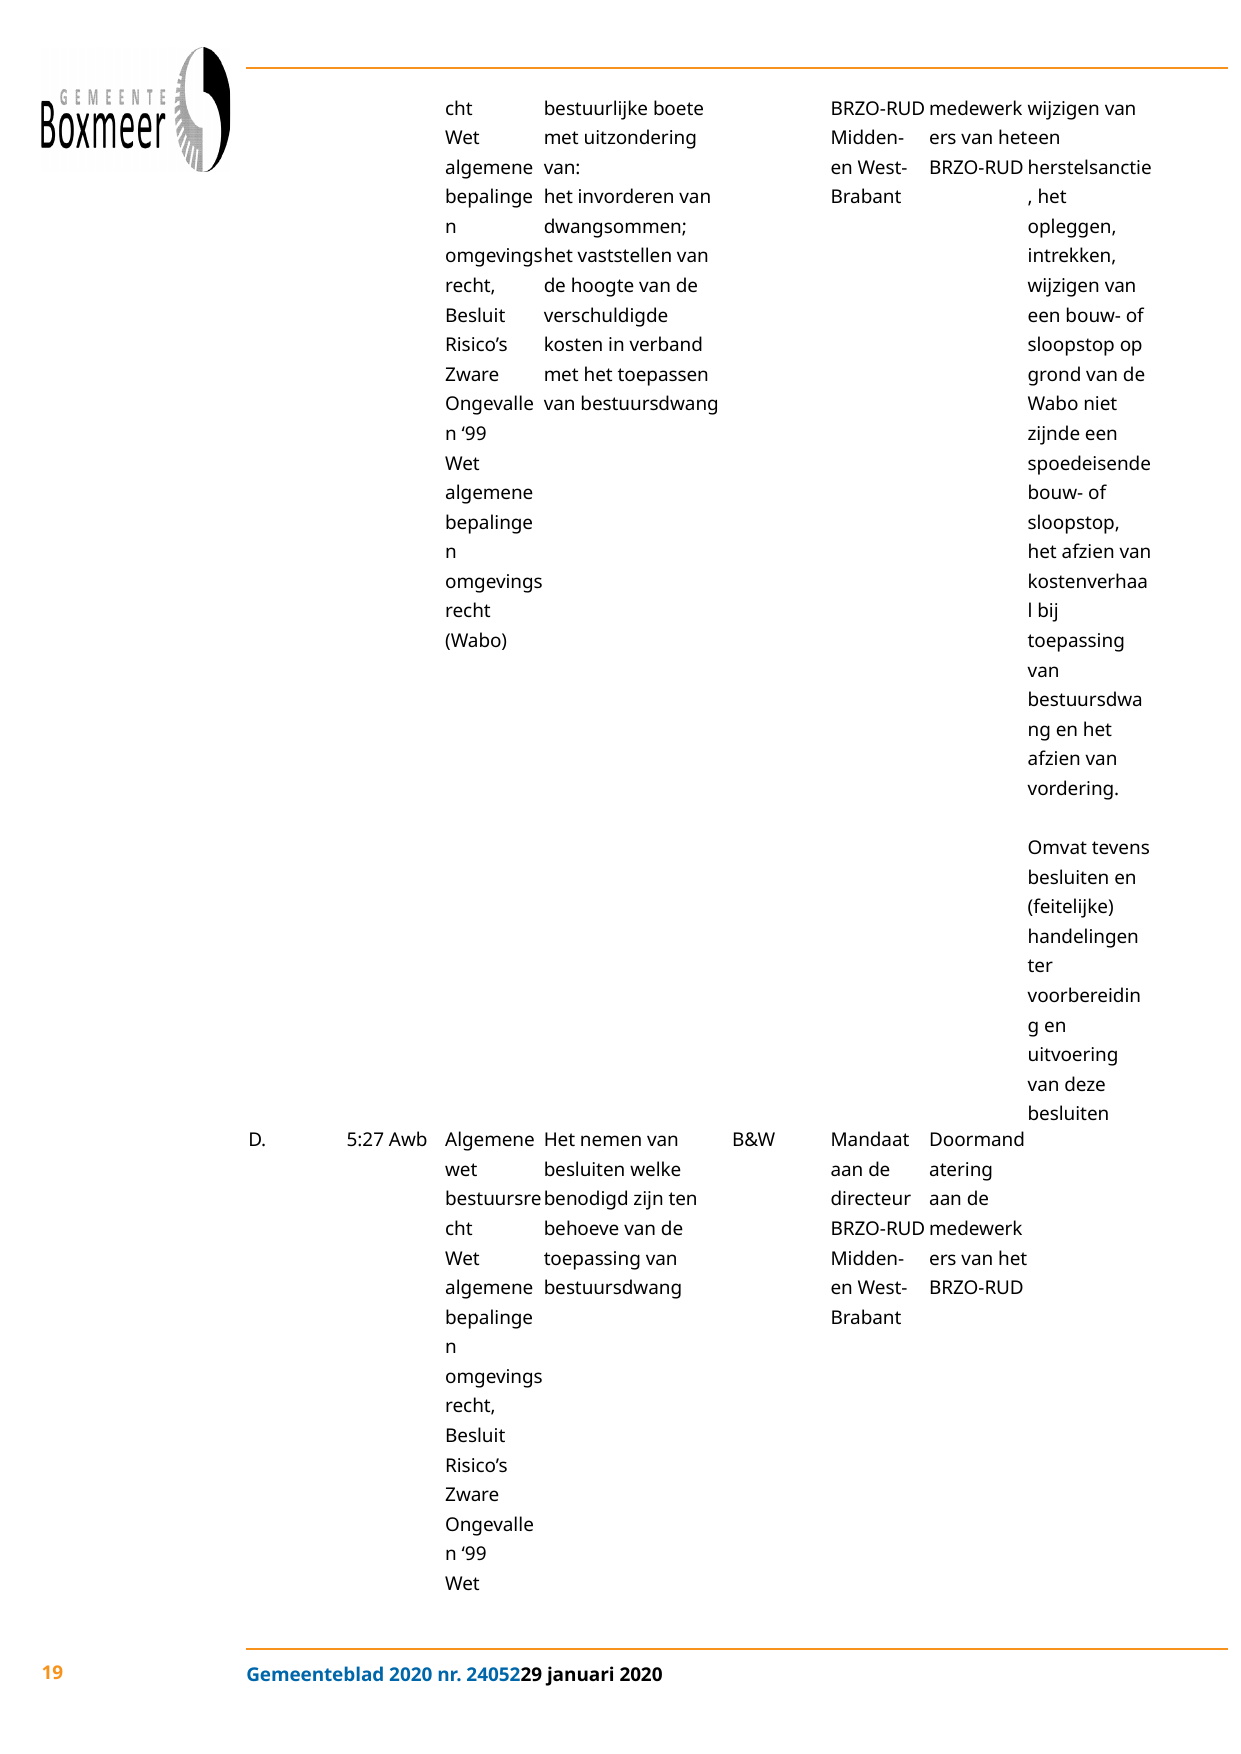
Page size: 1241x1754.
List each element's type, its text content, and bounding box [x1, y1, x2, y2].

table_cell [732, 95, 830, 1126]
table_cell [346, 95, 445, 1126]
table_cell Mandaat aan de directeur BRZO-RUD Midden- en West-Brabant [830, 1126, 929, 1596]
table_cell BRZO-RUD Midden- en West-Brabant [830, 95, 929, 1126]
table_cell 5:27 Awb [346, 1126, 445, 1596]
table_cell [1028, 1126, 1152, 1596]
table_cell medewerkers van het BRZO-RUD [929, 95, 1027, 1126]
table_cell [248, 95, 346, 1126]
table_cell wijzigen van een herstelsanctie, het opleggen, intrekken, wijzigen van een bouw- of sloopstop op grond van de Wabo niet zijnde een spoedeisende bouw- of sloopstop, het afzien van kostenverhaal bij toepassing van bestuursdwang en het afzien van vordering. Omvat tevens besluiten en (feitelijke) handelingen ter voorbereiding en uitvoering van deze besluiten [1028, 95, 1152, 1126]
table_cell Het nemen van besluiten welke benodigd zijn ten behoeve van de toepassing van bestuursdwang [544, 1126, 732, 1596]
table_cell D. [248, 1126, 346, 1596]
picture [41, 47, 231, 172]
table_cell bestuurlijke boete met uitzondering van: het invorderen van dwangsommen; het vaststellen van de hoogte van de verschuldigde kosten in verband met het toepassen van bestuursdwang [544, 95, 732, 1126]
table_cell Doormandatering aan de medewerkers van het BRZO-RUD [929, 1126, 1027, 1596]
table_cell cht Wet algemene bepalingen omgevingsrecht, Besluit Risico’s Zware Ongevallen ‘99 Wet algemene bepalingen omgevingsrecht (Wabo) [445, 95, 543, 1126]
table_cell B&W [732, 1126, 830, 1596]
table_cell Algemene wet bestuursrecht Wet algemene bepalingen omgevingsrecht, Besluit Risico’s Zware Ongevallen ‘99 Wet [445, 1126, 543, 1596]
